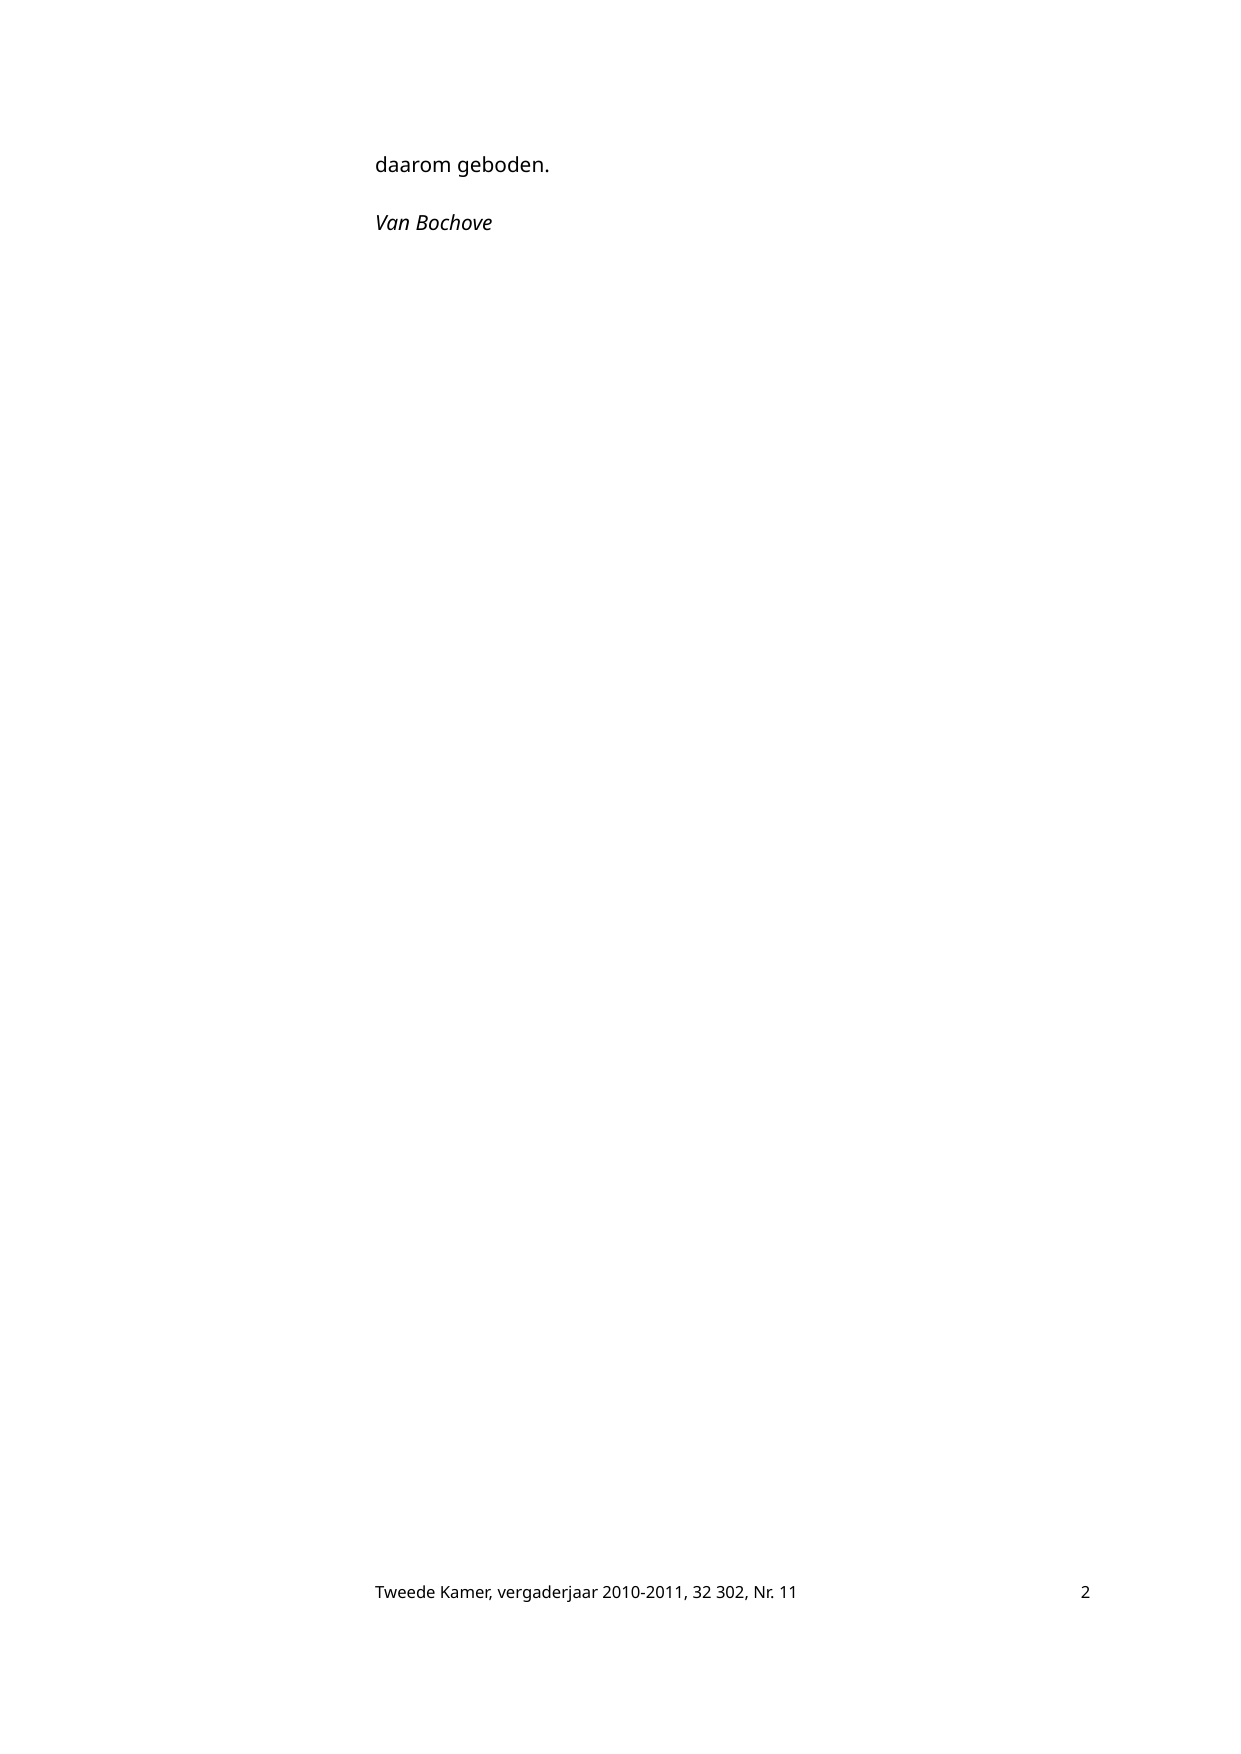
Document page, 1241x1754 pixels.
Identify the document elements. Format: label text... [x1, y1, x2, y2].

text daarom geboden. [375, 150, 1090, 178]
text Van Bochove [375, 208, 1090, 237]
